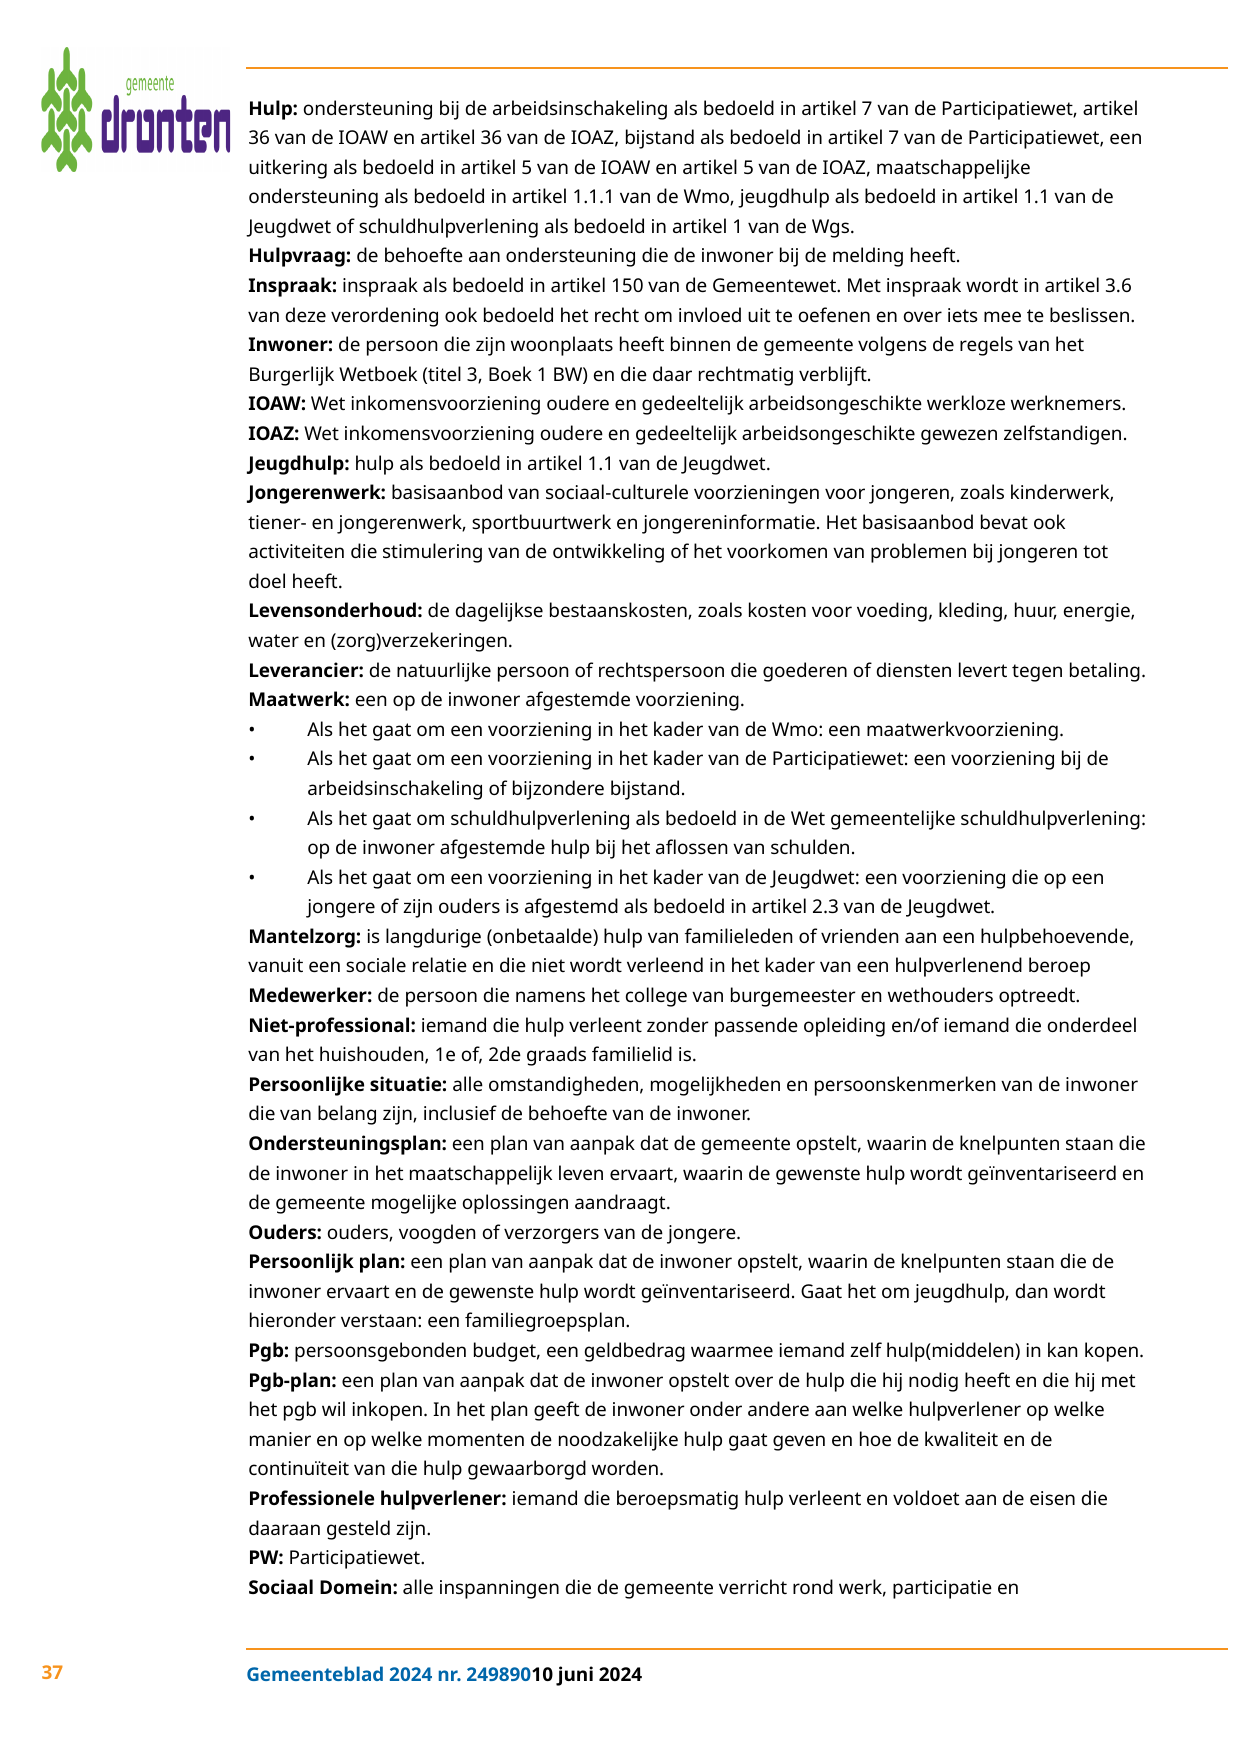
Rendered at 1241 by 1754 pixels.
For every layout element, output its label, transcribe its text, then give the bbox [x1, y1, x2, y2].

list Als het gaat om een voorziening in het kader van de Participatiewet: een voorziening bij de arbeidsinschakeling of bijzondere bijstand. [248, 746, 1152, 801]
text Ondersteuningsplan: een plan van aanpak dat de gemeente opstelt, waarin de knelpunten staan die de inwoner in het maatschappelijk leven ervaart, waarin de gewenste hulp wordt geïnventariseerd en de gemeente mogelijke oplossingen aandraagt. [248, 1130, 1152, 1215]
text Jongerenwerk: basisaanbod van sociaal-culturele voorzieningen voor jongeren, zoals kinderwerk, tiener- en jongerenwerk, sportbuurtwerk en jongereninformatie. Het basisaanbod bevat ook activiteiten die stimulering van de ontwikkeling of het voorkomen van problemen bij jongeren tot doel heeft. [248, 479, 1152, 594]
text Pgb-plan: een plan van aanpak dat de inwoner opstelt over de hulp die hij nodig heeft en die hij met het pgb wil inkopen. In het plan geeft de inwoner onder andere aan welke hulpverlener op welke manier en op welke momenten de noodzakelijke hulp gaat geven en hoe de kwaliteit en de continuïteit van die hulp gewaarborgd worden. [248, 1367, 1152, 1481]
text Mantelzorg: is langdurige (onbetaalde) hulp van familieleden of vrienden aan een hulpbehoevende, vanuit een sociale relatie en die niet wordt verleend in het kader van een hulpverlenend beroep [248, 923, 1152, 978]
text Niet-professional: iemand die hulp verleent zonder passende opleiding en/of iemand die onderdeel van het huishouden, 1e of, 2de graads familielid is. [248, 1012, 1152, 1067]
text Leverancier: de natuurlijke persoon of rechtspersoon die goederen of diensten levert tegen betaling. [248, 657, 1152, 683]
text Sociaal Domein: alle inspanningen die de gemeente verricht rond werk, participatie en [248, 1574, 1152, 1600]
text PW: Participatiewet. [248, 1544, 1152, 1570]
text Medewerker: de persoon die namens het college van burgemeester en wethouders optreedt. [248, 982, 1152, 1008]
list Als het gaat om een voorziening in het kader van de Jeugdwet: een voorziening die op een jongere of zijn ouders is afgestemd als bedoeld in artikel 2.3 van de Jeugdwet. [248, 864, 1152, 919]
text Professionele hulpverlener: iemand die beroepsmatig hulp verleent en voldoet aan de eisen die daaraan gesteld zijn. [248, 1485, 1152, 1541]
text Persoonlijke situatie: alle omstandigheden, mogelijkheden en persoonskenmerken van de inwoner die van belang zijn, inclusief de behoefte van de inwoner. [248, 1071, 1152, 1126]
text Jeugdhulp: hulp als bedoeld in artikel 1.1 van de Jeugdwet. [248, 450, 1152, 476]
text Hulp: ondersteuning bij de arbeidsinschakeling als bedoeld in artikel 7 van de Participatiewet, artikel 36 van de IOAW en artikel 36 van de IOAZ, bijstand als bedoeld in artikel 7 van de Participatiewet, een uitkering als bedoeld in artikel 5 van de IOAW en artikel 5 van de IOAZ, maatschappelijke ondersteuning als bedoeld in artikel 1.1.1 van de Wmo, jeugdhulp als bedoeld in artikel 1.1 van de Jeugdwet of schuldhulpverlening als bedoeld in artikel 1 van de Wgs. [248, 95, 1152, 239]
list Als het gaat om schuldhulpverlening als bedoeld in de Wet gemeentelijke schuldhulpverlening: op de inwoner afgestemde hulp bij het aflossen van schulden. [248, 805, 1152, 860]
picture [41, 47, 231, 172]
text Pgb: persoonsgebonden budget, een geldbedrag waarmee iemand zelf hulp(middelen) in kan kopen. [248, 1337, 1152, 1363]
text Ouders: ouders, voogden of verzorgers van de jongere. [248, 1219, 1152, 1245]
text Inspraak: inspraak als bedoeld in artikel 150 van de Gemeentewet. Met inspraak wordt in artikel 3.6 van deze verordening ook bedoeld het recht om invloed uit te oefenen en over iets mee te beslissen. [248, 272, 1152, 328]
text Inwoner: de persoon die zijn woonplaats heeft binnen de gemeente volgens de regels van het Burgerlijk Wetboek (titel 3, Boek 1 BW) en die daar rechtmatig verblijft. [248, 331, 1152, 387]
text Hulpvraag: de behoefte aan ondersteuning die de inwoner bij de melding heeft. [248, 243, 1152, 268]
text IOAW: Wet inkomensvoorziening oudere en gedeeltelijk arbeidsongeschikte werkloze werknemers. [248, 391, 1152, 416]
text Persoonlijk plan: een plan van aanpak dat de inwoner opstelt, waarin de knelpunten staan die de inwoner ervaart en de gewenste hulp wordt geïnventariseerd. Gaat het om jeugdhulp, dan wordt hieronder verstaan: een familiegroepsplan. [248, 1248, 1152, 1333]
text Maatwerk: een op de inwoner afgestemde voorziening. [248, 686, 1152, 712]
list Als het gaat om een voorziening in het kader van de Wmo: een maatwerkvoorziening. [248, 716, 1152, 742]
text IOAZ: Wet inkomensvoorziening oudere en gedeeltelijk arbeidsongeschikte gewezen zelfstandigen. [248, 420, 1152, 446]
text Levensonderhoud: de dagelijkse bestaanskosten, zoals kosten voor voeding, kleding, huur, energie, water en (zorg)verzekeringen. [248, 598, 1152, 653]
